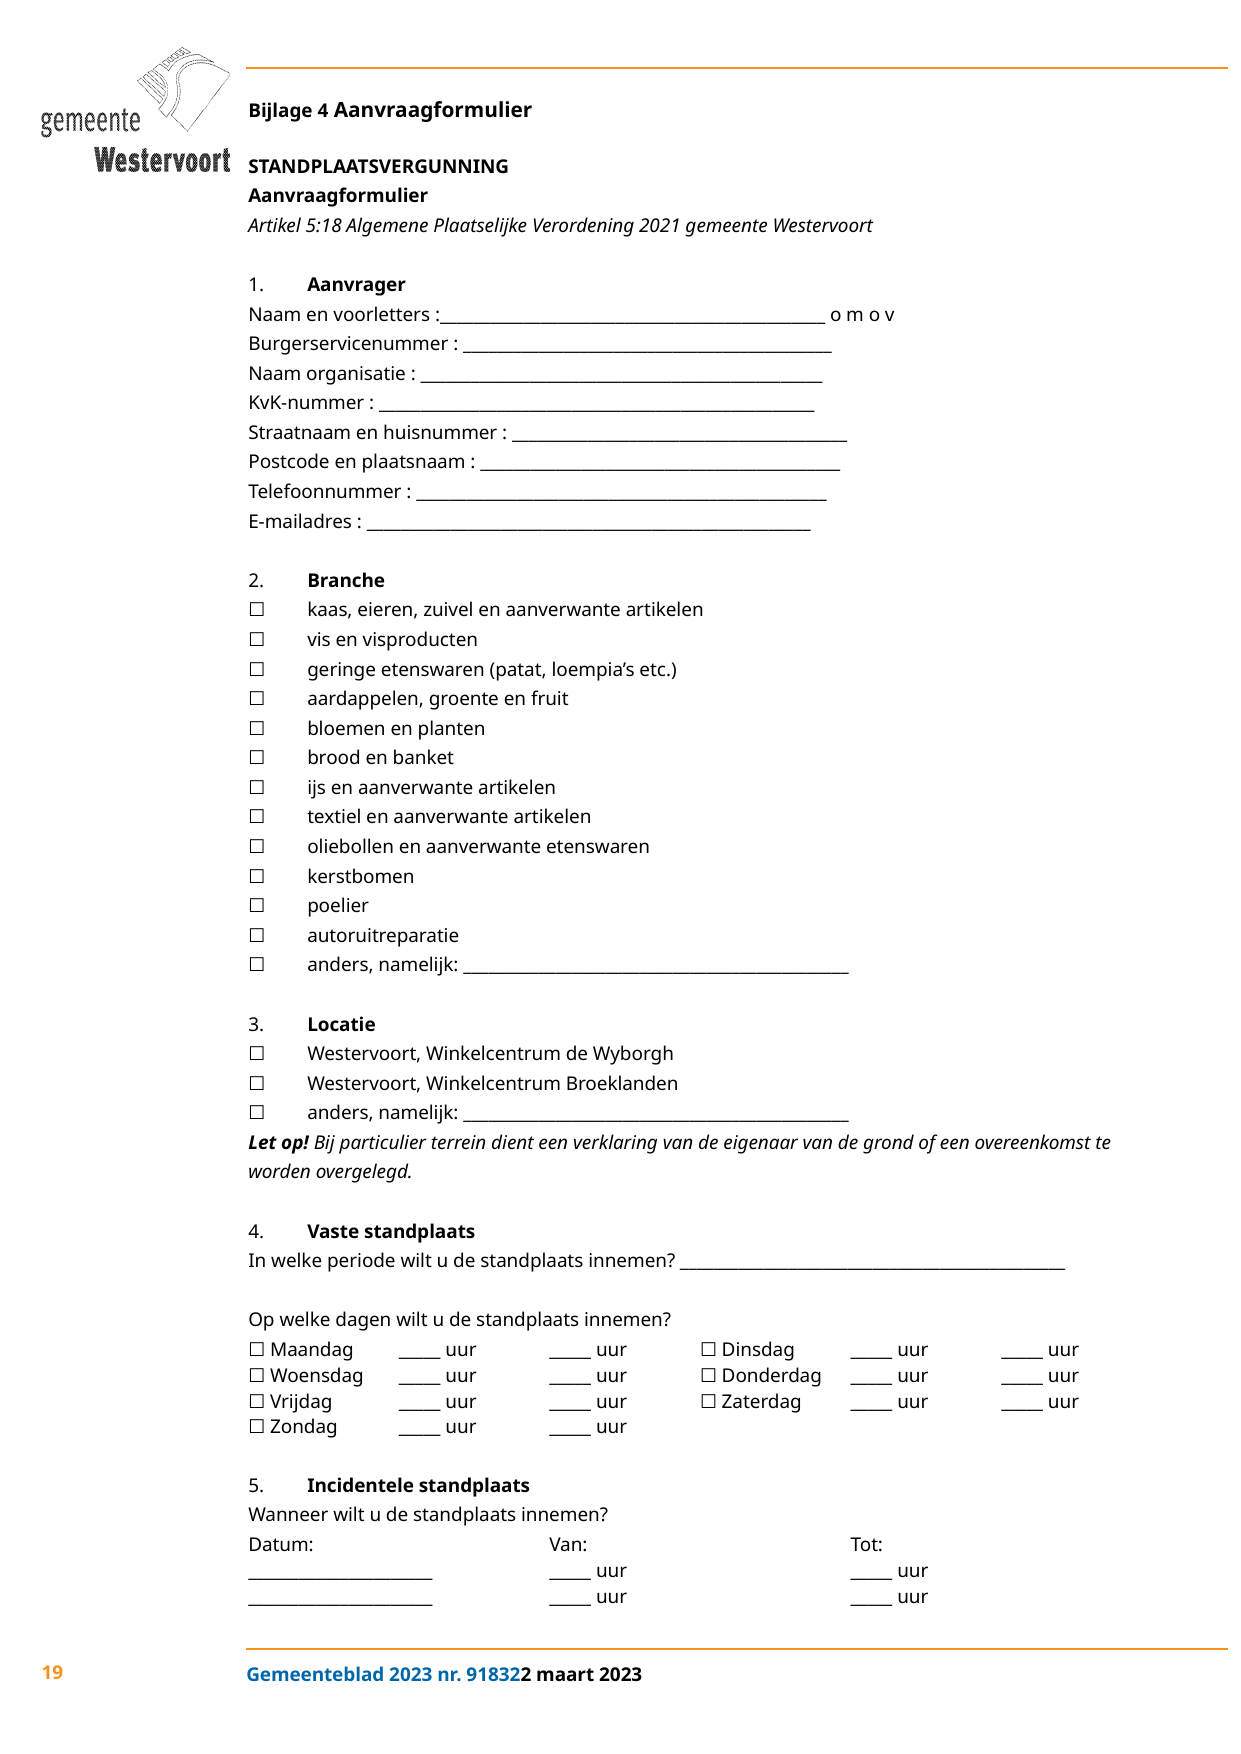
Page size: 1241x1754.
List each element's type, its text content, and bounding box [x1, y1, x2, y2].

text Telefoonnummer : _________________________________________________ [248, 478, 1152, 504]
text Postcode en plaatsnaam : ___________________________________________ [248, 449, 1152, 474]
table_cell _____ uur [399, 1388, 549, 1413]
table_cell ☐ Woensdag [248, 1362, 398, 1388]
list oliebollen en aanverwante etenswaren [248, 833, 1152, 859]
table_header Van: [549, 1531, 850, 1557]
text E-mailadres : _____________________________________________________ [248, 508, 1152, 534]
table_cell _____ uur [549, 1583, 850, 1608]
list Incidentele standplaats [248, 1472, 1152, 1498]
list aardappelen, groente en fruit [248, 685, 1152, 711]
table_cell _____ uur [399, 1414, 549, 1439]
list Westervoort, Winkelcentrum Broeklanden [248, 1070, 1152, 1096]
table_cell _____ uur [549, 1388, 700, 1413]
list textiel en aanverwante artikelen [248, 804, 1152, 829]
table_cell ☐ Zaterdag [700, 1388, 850, 1413]
table_cell ______________________ [248, 1557, 549, 1583]
table_header ☐ Dinsdag [700, 1336, 850, 1362]
list bloemen en planten [248, 715, 1152, 741]
text Bijlage 4 Aanvraagformulier [248, 95, 1152, 123]
text Naam organisatie : ________________________________________________ [248, 360, 1152, 386]
list Westervoort, Winkelcentrum de Wyborgh [248, 1040, 1152, 1066]
text STANDPLAATSVERGUNNING [248, 153, 1152, 179]
list kaas, eieren, zuivel en aanverwante artikelen [248, 597, 1152, 622]
list anders, namelijk: ______________________________________________ [248, 952, 1152, 977]
list Aanvrager [248, 271, 1152, 297]
table_cell ☐ Zondag [248, 1414, 398, 1439]
table_header Datum: [248, 1531, 549, 1557]
list Locatie [248, 1011, 1152, 1037]
list poelier [248, 892, 1152, 918]
table_cell _____ uur [850, 1388, 1001, 1413]
text Wanneer wilt u de standplaats innemen? [248, 1502, 1152, 1527]
table_cell _____ uur [850, 1362, 1001, 1388]
table_cell _____ uur [549, 1362, 700, 1388]
text Straatnaam en huisnummer : ________________________________________ [248, 419, 1152, 445]
list vis en visproducten [248, 626, 1152, 652]
table_cell _____ uur [850, 1557, 1152, 1583]
table_header _____ uur [399, 1336, 549, 1362]
list geringe etenswaren (patat, loempia’s etc.) [248, 656, 1152, 682]
text Let op! Bij particulier terrein dient een verklaring van de eigenaar van de grond of een overeenkomst te worden overgelegd. [248, 1129, 1152, 1184]
list brood en banket [248, 744, 1152, 770]
list ijs en aanverwante artikelen [248, 774, 1152, 800]
text Artikel 5:18 Algemene Plaatselijke Verordening 2021 gemeente Westervoort [248, 212, 1152, 238]
text In welke periode wilt u de standplaats innemen? ______________________________________________ [248, 1247, 1152, 1273]
list Vaste standplaats [248, 1218, 1152, 1244]
table_header _____ uur [1001, 1336, 1152, 1362]
text Aanvraagformulier [248, 182, 1152, 208]
list kerstbomen [248, 863, 1152, 889]
table_cell _____ uur [1001, 1362, 1152, 1388]
table_cell ☐ Vrijdag [248, 1388, 398, 1413]
text Burgerservicenummer : ____________________________________________ [248, 330, 1152, 356]
table_cell ______________________ [248, 1583, 549, 1608]
list Branche [248, 567, 1152, 593]
table_cell ☐ Donderdag [700, 1362, 850, 1388]
table_header Tot: [850, 1531, 1152, 1557]
text Op welke dagen wilt u de standplaats innemen? [248, 1307, 1152, 1332]
table_cell [700, 1414, 850, 1439]
table_header ☐ Maandag [248, 1336, 398, 1362]
list autoruitreparatie [248, 922, 1152, 948]
table_cell [850, 1414, 1001, 1439]
table_cell _____ uur [549, 1414, 700, 1439]
text Naam en voorletters :______________________________________________ o m o v [248, 301, 1152, 327]
table_header _____ uur [549, 1336, 700, 1362]
table_header _____ uur [850, 1336, 1001, 1362]
table_cell [1001, 1414, 1152, 1439]
table_cell _____ uur [399, 1362, 549, 1388]
text KvK-nummer : ____________________________________________________ [248, 389, 1152, 415]
table_cell _____ uur [549, 1557, 850, 1583]
picture [41, 47, 231, 172]
table_cell _____ uur [1001, 1388, 1152, 1413]
table_cell _____ uur [850, 1583, 1152, 1608]
list anders, namelijk: ______________________________________________ [248, 1099, 1152, 1125]
